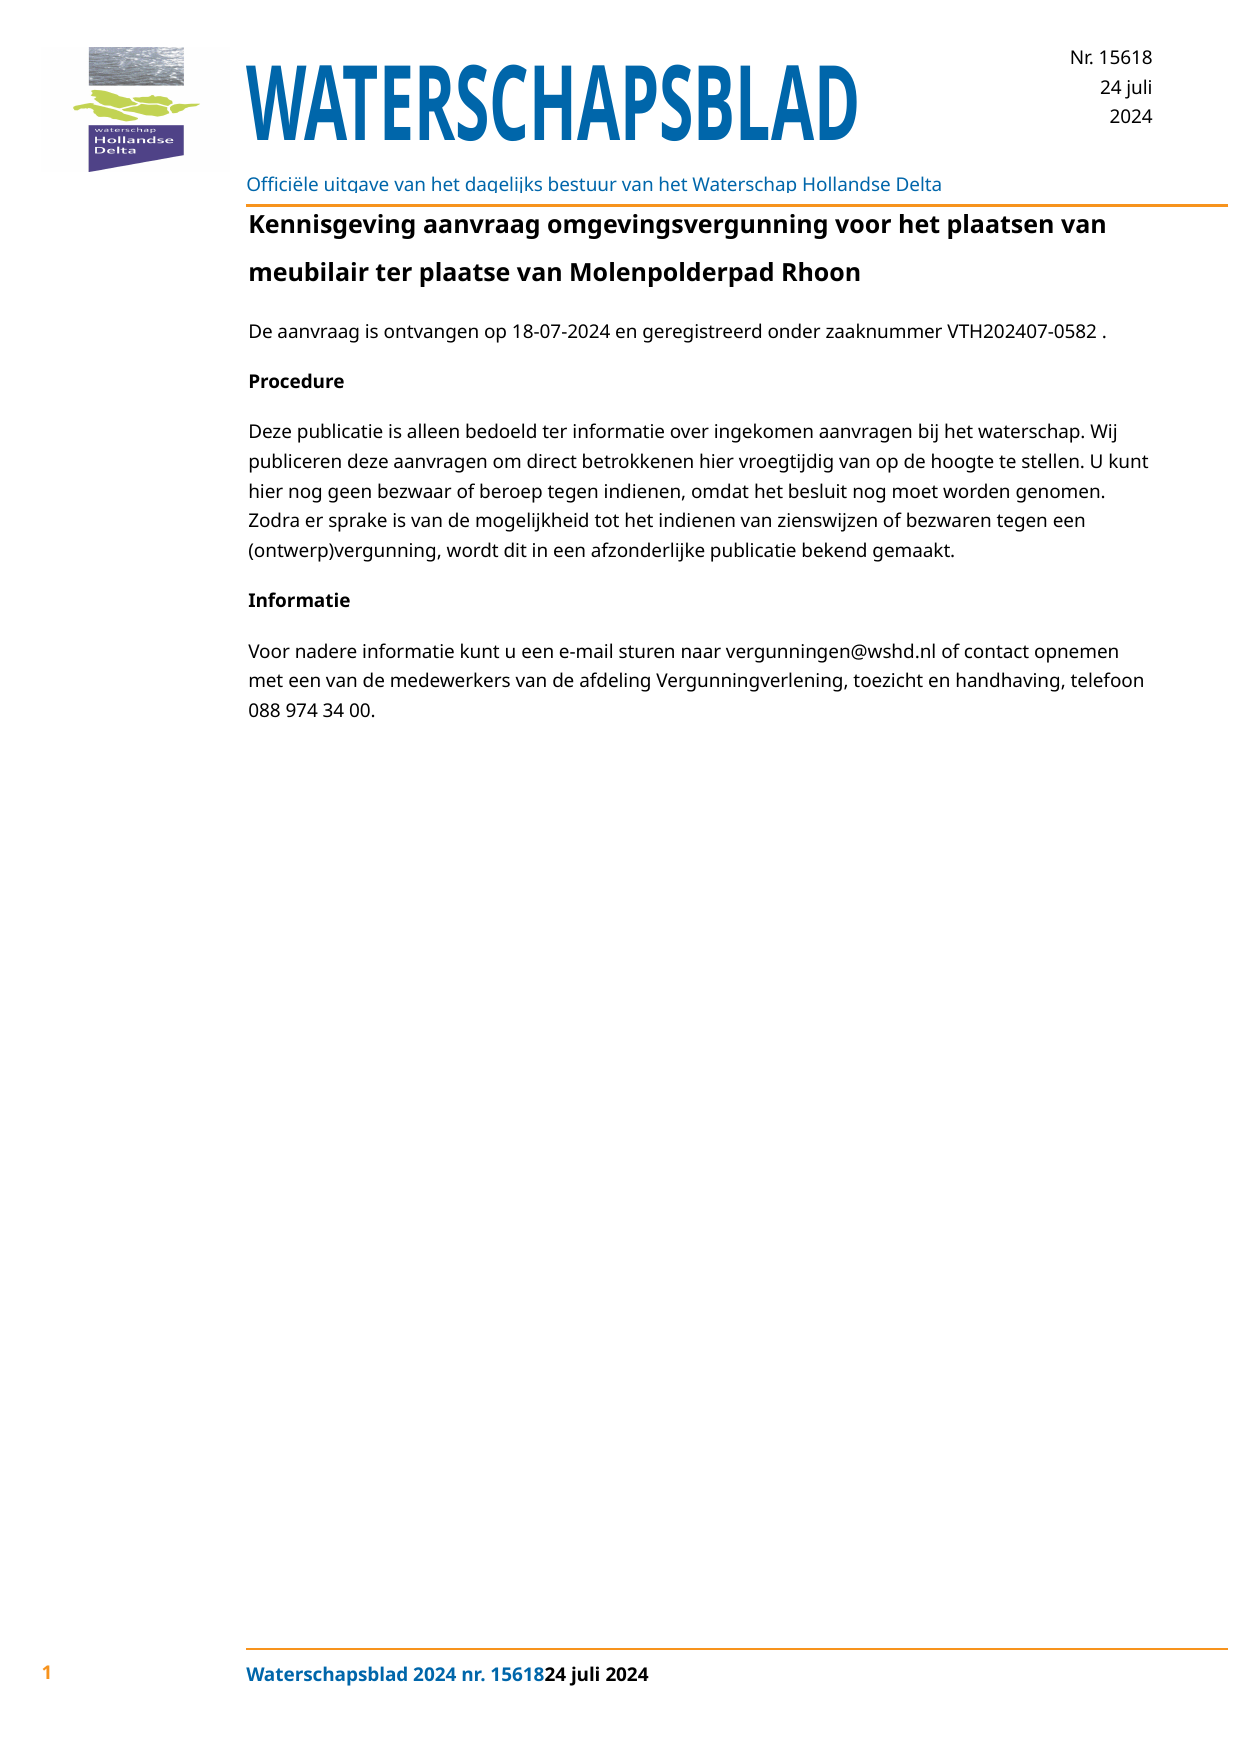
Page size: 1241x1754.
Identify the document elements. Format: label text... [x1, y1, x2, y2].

text Voor nadere informatie kunt u een e-mail sturen naar vergunningen@wshd.nl of contact opnemen met een van de medewerkers van de afdeling Vergunningverlening, toezicht en handhaving, telefoon 088 974 34 00. [248, 638, 1152, 723]
text Kennisgeving aanvraag omgevingsvergunning voor het plaatsen van meubilair ter plaatse van Molenpolderpad Rhoon [248, 207, 1152, 288]
text Deze publicatie is alleen bedoeld ter informatie over ingekomen aanvragen bij het waterschap. Wij publiceren deze aanvragen om direct betrokkenen hier vroegtijdig van op de hoogte te stellen. U kunt hier nog geen bezwaar of beroep tegen indienen, omdat het besluit nog moet worden genomen. Zodra er sprake is van de mogelijkheid tot het indienen van zienswijzen of bezwaren tegen een (ontwerp)vergunning, wordt dit in een afzonderlijke publicatie bekend gemaakt. [248, 419, 1152, 563]
picture [41, 47, 231, 172]
text Informatie [248, 587, 1152, 613]
text Procedure [248, 368, 1152, 394]
text De aanvraag is ontvangen op 18-07-2024 en geregistreerd onder zaaknummer VTH202407-0582 . [248, 318, 1152, 344]
